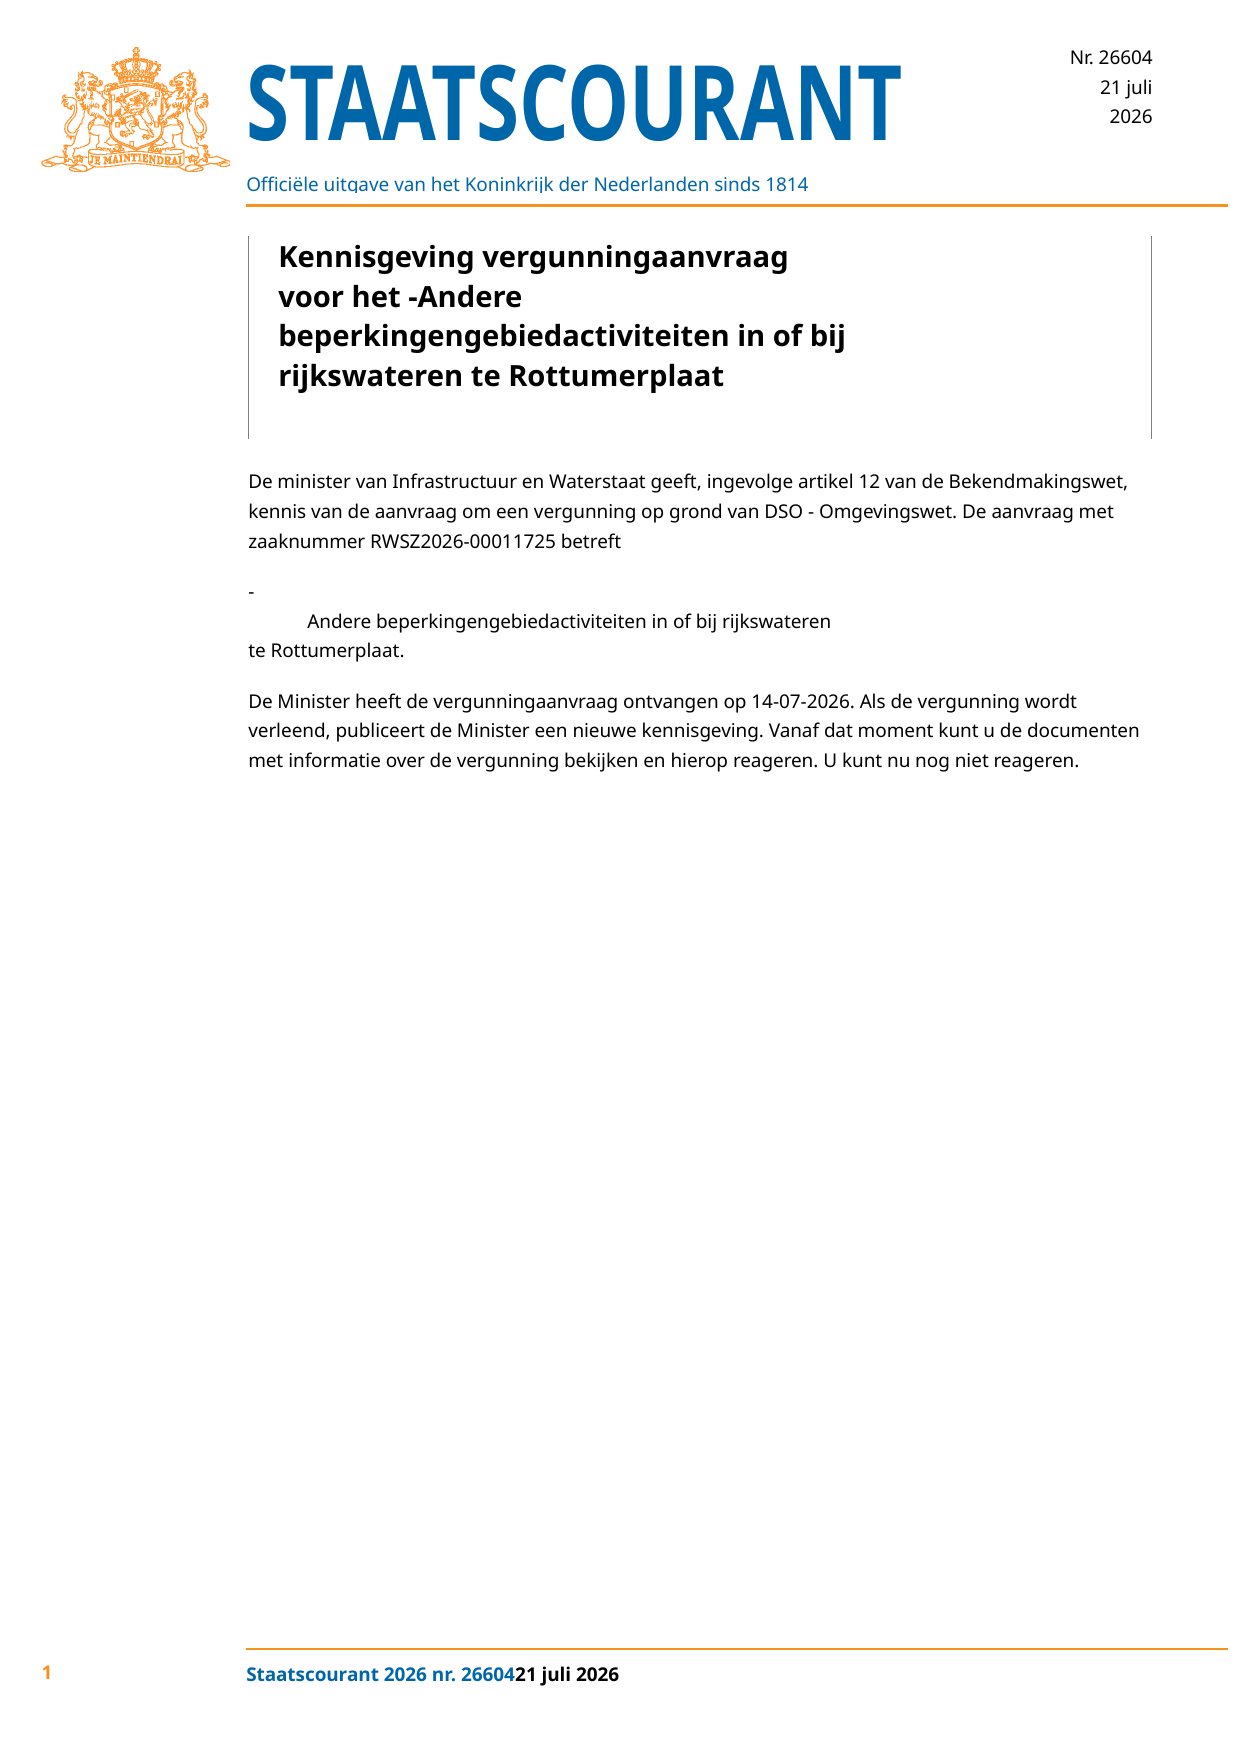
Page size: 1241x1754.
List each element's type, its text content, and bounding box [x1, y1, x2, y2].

picture [41, 47, 231, 172]
picture [912, 236, 1090, 414]
text De minister van Infrastructuur en Waterstaat geeft, ingevolge artikel 12 van de Bekendmakingswet, kennis van de aanvraag om een vergunning op grond van DSO - Omgevingswet. De aanvraag met zaaknummer RWSZ2026-00011725 betreft [248, 469, 1152, 553]
table_header [850, 236, 912, 413]
list Andere beperkingengebiedactiviteiten in of bij rijkswateren [248, 608, 1152, 633]
text te Rottumerplaat. [248, 637, 1152, 663]
table_header [1090, 236, 1151, 413]
table_header Kennisgeving vergunningaanvraag voor het -Andere beperkingengebiedactiviteiten in of bij rijkswateren te Rottumerplaat [249, 236, 850, 439]
text De Minister heeft de vergunningaanvraag ontvangen op 14-07-2026. Als de vergunning wordt verleend, publiceert de Minister een nieuwe kennisgeving. Vanaf dat moment kunt u de documenten met informatie over de vergunning bekijken en hierop reageren. U kunt nu nog niet reageren. [248, 688, 1152, 773]
table_header [850, 414, 1151, 439]
